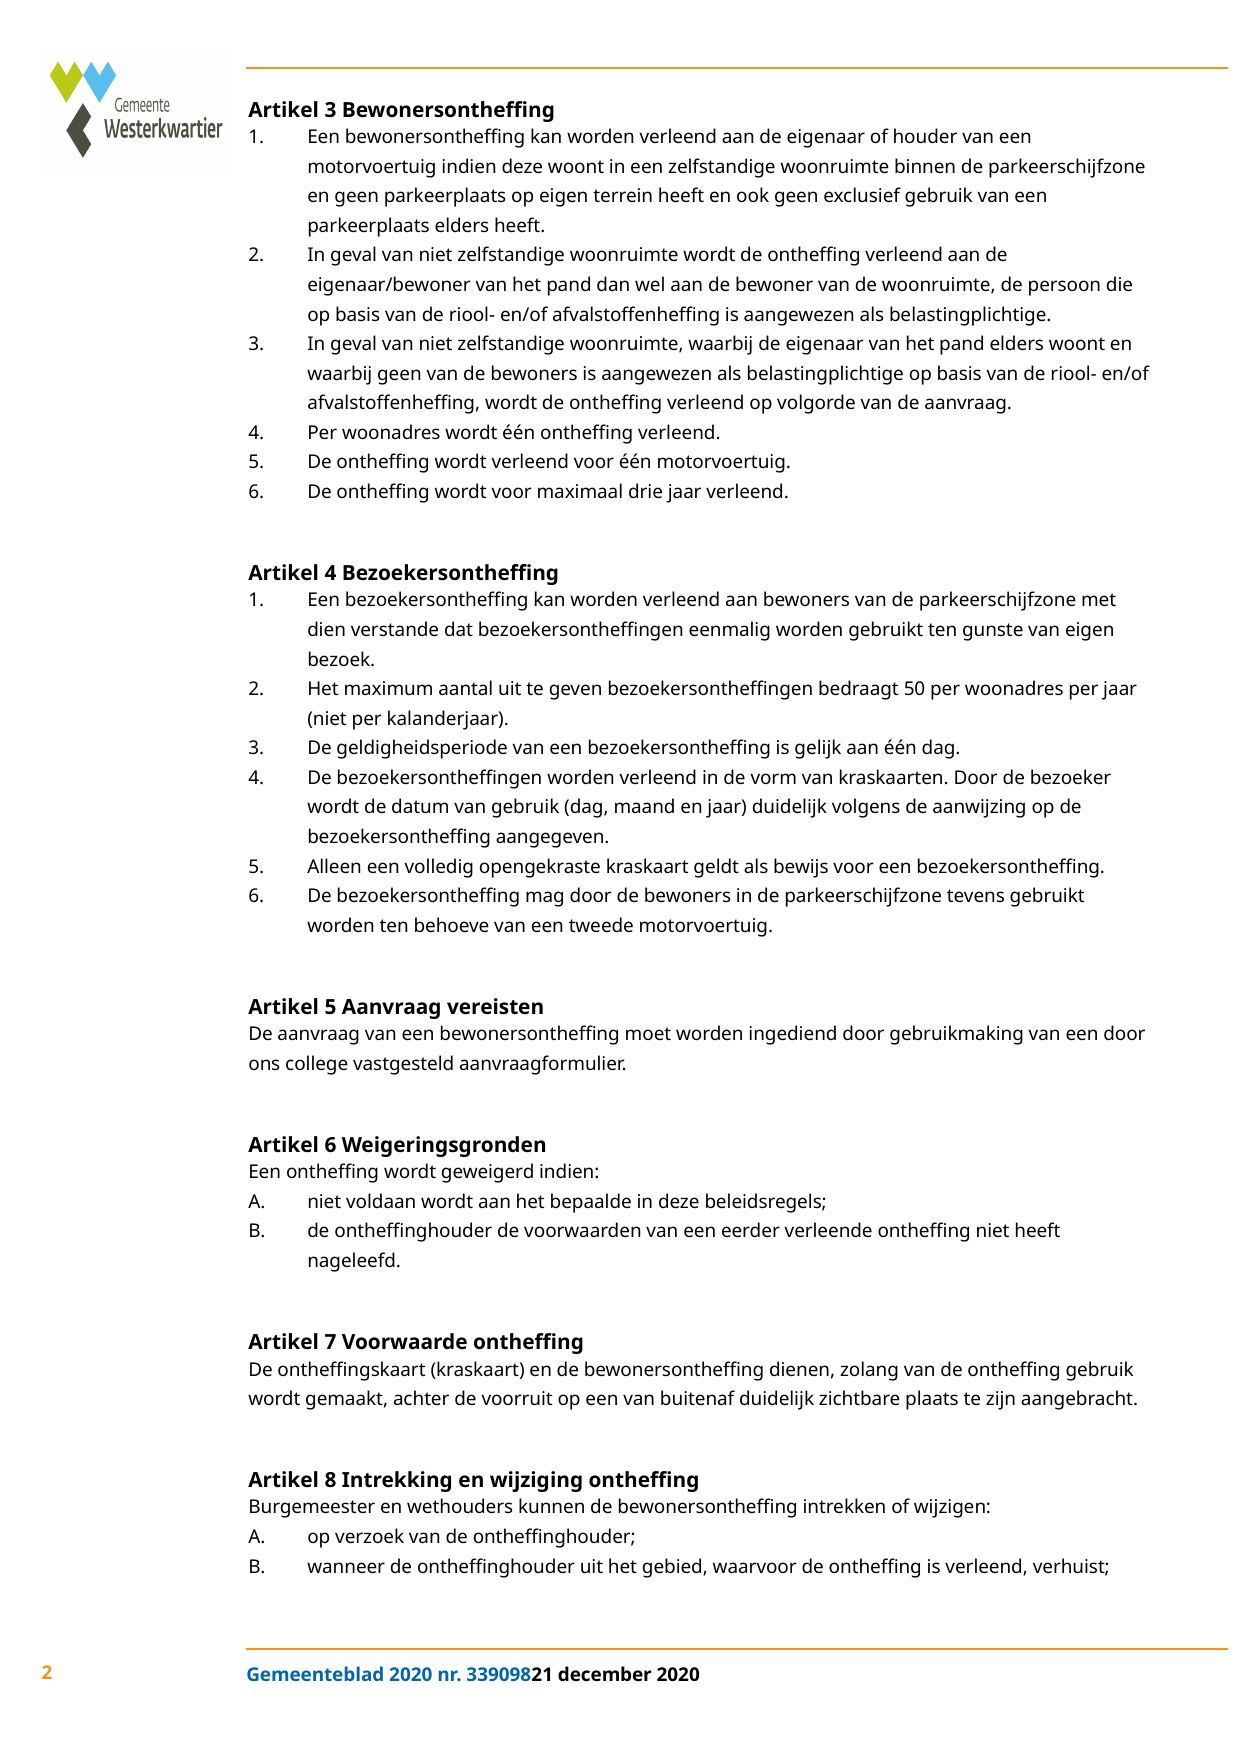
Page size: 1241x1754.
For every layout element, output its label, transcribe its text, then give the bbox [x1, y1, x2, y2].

list De ontheffing wordt verleend voor één motorvoertuig. [248, 449, 1152, 474]
text Artikel 8 Intrekking en wijziging ontheffing [248, 1465, 1152, 1494]
text De aanvraag van een bewonersontheffing moet worden ingediend door gebruikmaking van een door ons college vastgesteld aanvraagformulier. [248, 1021, 1152, 1076]
text Burgemeester en wethouders kunnen de bewonersontheffing intrekken of wijzigen: [248, 1494, 1152, 1519]
list wanneer de ontheffinghouder uit het gebied, waarvoor de ontheffing is verleend, verhuist; [248, 1553, 1152, 1579]
list De bezoekersontheffing mag door de bewoners in de parkeerschijfzone tevens gebruikt worden ten behoeve van een tweede motorvoertuig. [248, 882, 1152, 938]
text Artikel 6 Weigeringsgronden [248, 1130, 1152, 1158]
text Een ontheffing wordt geweigerd indien: [248, 1158, 1152, 1184]
list Het maximum aantal uit te geven bezoekersontheffingen bedraagt 50 per woonadres per jaar (niet per kalanderjaar). [248, 675, 1152, 731]
list De geldigheidsperiode van een bezoekersontheffing is gelijk aan één dag. [248, 734, 1152, 760]
text Artikel 4 Bezoekersontheffing [248, 558, 1152, 587]
list de ontheffinghouder de voorwaarden van een eerder verleende ontheffing niet heeft nageleefd. [248, 1218, 1152, 1273]
list op verzoek van de ontheffinghouder; [248, 1523, 1152, 1549]
list Een bezoekersontheffing kan worden verleend aan bewoners van de parkeerschijfzone met dien verstande dat bezoekersontheffingen eenmalig worden gebruikt ten gunste van eigen bezoek. [248, 587, 1152, 672]
text Artikel 5 Aanvraag vereisten [248, 992, 1152, 1021]
list De bezoekersontheffingen worden verleend in de vorm van kraskaarten. Door de bezoeker wordt de datum van gebruik (dag, maand en jaar) duidelijk volgens de aanwijzing op de bezoekersontheffing aangegeven. [248, 764, 1152, 849]
list In geval van niet zelfstandige woonruimte, waarbij de eigenaar van het pand elders woont en waarbij geen van de bewoners is aangewezen als belastingplichtige op basis van de riool- en/of afvalstoffenheffing, wordt de ontheffing verleend op volgorde van de aanvraag. [248, 330, 1152, 415]
list Alleen een volledig opengekraste kraskaart geldt als bewijs voor een bezoekersontheffing. [248, 853, 1152, 879]
list Per woonadres wordt één ontheffing verleend. [248, 419, 1152, 445]
text Artikel 7 Voorwaarde ontheffing [248, 1327, 1152, 1356]
list niet voldaan wordt aan het bepaalde in deze beleidsregels; [248, 1188, 1152, 1214]
list In geval van niet zelfstandige woonruimte wordt de ontheffing verleend aan de eigenaar/bewoner van het pand dan wel aan de bewoner van de woonruimte, de persoon die op basis van de riool- en/of afvalstoffenheffing is aangewezen als belastingplichtige. [248, 242, 1152, 326]
text Artikel 3 Bewonersontheffing [248, 95, 1152, 123]
picture [41, 47, 231, 172]
list De ontheffing wordt voor maximaal drie jaar verleend. [248, 478, 1152, 504]
list Een bewonersontheffing kan worden verleend aan de eigenaar of houder van een motorvoertuig indien deze woont in een zelfstandige woonruimte binnen de parkeerschijfzone en geen parkeerplaats op eigen terrein heeft en ook geen exclusief gebruik van een parkeerplaats elders heeft. [248, 123, 1152, 238]
text De ontheffingskaart (kraskaart) en de bewonersontheffing dienen, zolang van de ontheffing gebruik wordt gemaakt, achter de voorruit op een van buitenaf duidelijk zichtbare plaats te zijn aangebracht. [248, 1356, 1152, 1411]
